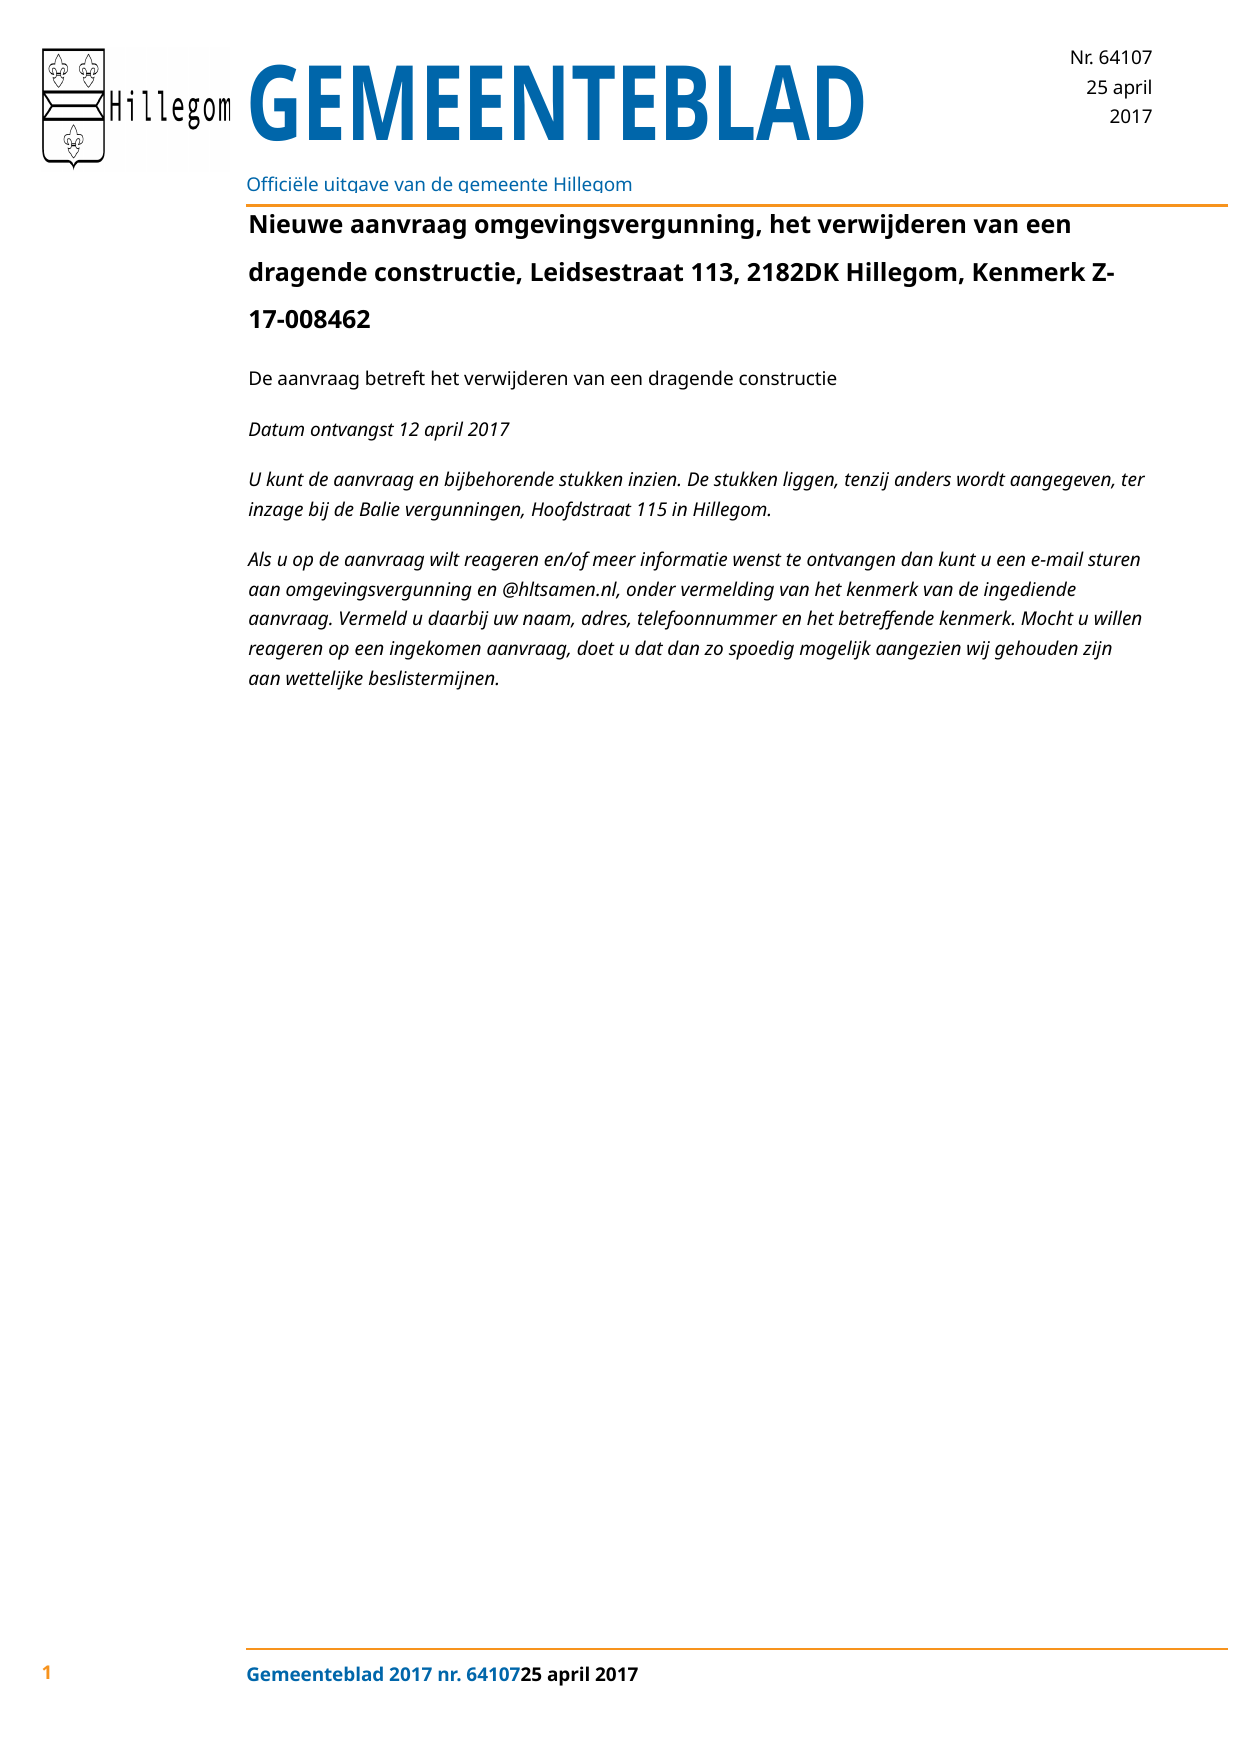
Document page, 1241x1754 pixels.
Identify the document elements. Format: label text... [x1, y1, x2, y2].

text De aanvraag betreft het verwijderen van een dragende constructie [248, 366, 1152, 391]
text U kunt de aanvraag en bijbehorende stukken inzien. De stukken liggen, tenzij anders wordt aangegeven, ter inzage bij de Balie vergunningen, Hoofdstraat 115 in Hillegom. [248, 466, 1152, 522]
text Nieuwe aanvraag omgevingsvergunning, het verwijderen van een dragende constructie, Leidsestraat 113, 2182DK Hillegom, Kenmerk Z-17-008462 [248, 207, 1152, 336]
text Als u op de aanvraag wilt reageren en/of meer informatie wenst te ontvangen dan kunt u een e-mail sturen aan omgevingsvergunning en @hltsamen.nl, onder vermelding van het kenmerk van de ingediende aanvraag. Vermeld u daarbij uw naam, adres, telefoonnummer en het betreffende kenmerk. Mocht u willen reageren op een ingekomen aanvraag, doet u dat dan zo spoedig mogelijk aangezien wij gehouden zijn aan wettelijke beslistermijnen. [248, 546, 1152, 690]
picture [41, 47, 231, 172]
text Datum ontvangst 12 april 2017 [248, 416, 1152, 442]
